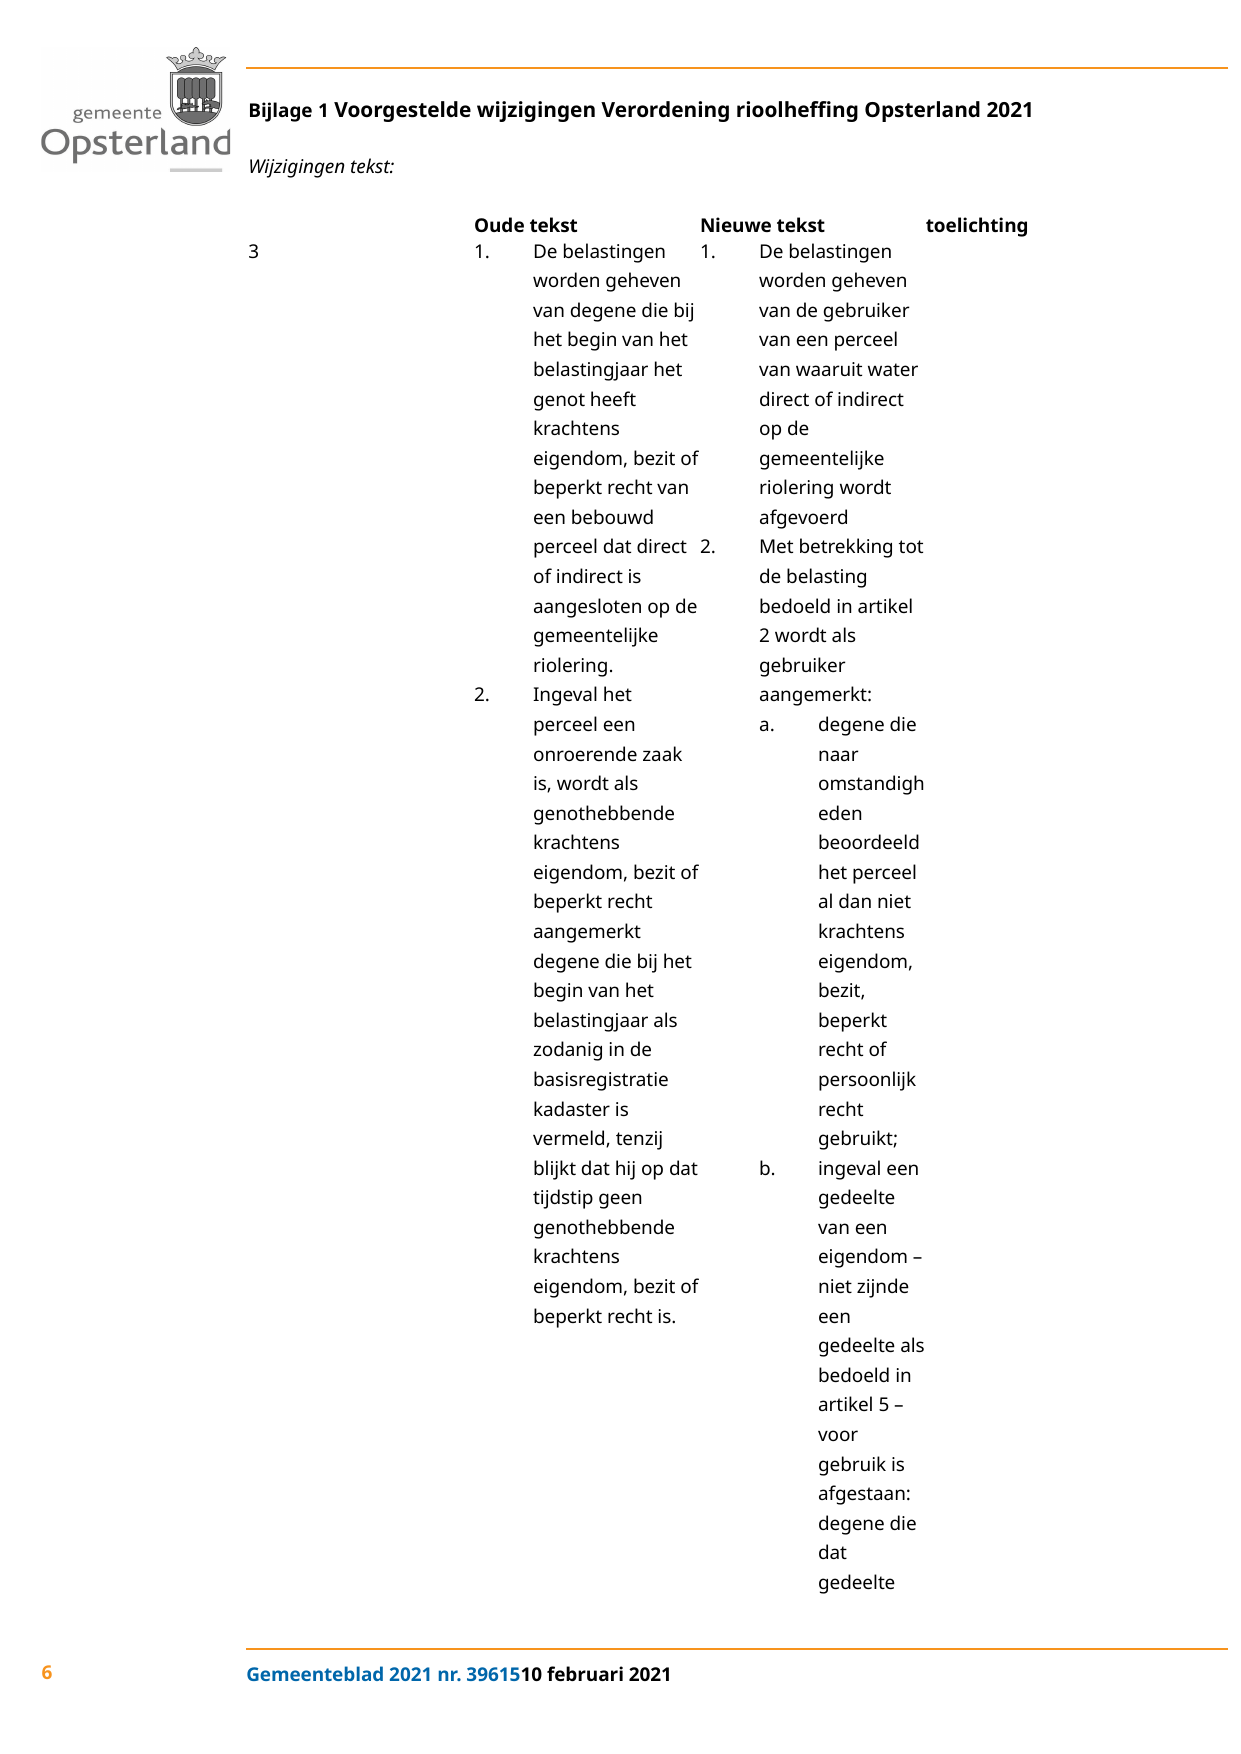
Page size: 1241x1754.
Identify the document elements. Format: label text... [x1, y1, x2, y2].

table_header toelichting [926, 212, 1152, 238]
table_cell 3 [248, 238, 474, 1595]
text Wijzigingen tekst: [248, 153, 1152, 179]
table_header Oude tekst [474, 212, 700, 238]
table_cell De belastingen worden geheven van degene die bij het begin van het belastingjaar het genot heeft krachtens eigendom, bezit of beperkt recht van een bebouwd perceel dat direct of indirect is aangesloten op de gemeentelijke riolering. Ingeval het perceel een onroerende zaak is, wordt als genothebbende krachtens eigendom, bezit of beperkt recht aangemerkt degene die bij het begin van het belastingjaar als zodanig in de basisregistratie kadaster is vermeld, tenzij blijkt dat hij op dat tijdstip geen genothebbende krachtens eigendom, bezit of beperkt recht is. [474, 238, 700, 1595]
table_header Nieuwe tekst [700, 212, 926, 238]
text Bijlage 1 Voorgestelde wijzigingen Verordening rioolheffing Opsterland 2021 [248, 95, 1152, 123]
table_cell [926, 238, 1152, 1595]
picture [41, 47, 231, 172]
table_cell De belastingen worden geheven van de gebruiker van een perceel van waaruit water direct of indirect op de gemeentelijke riolering wordt afgevoerd Met betrekking tot de belasting bedoeld in artikel 2 wordt als gebruiker aangemerkt: degene die naar omstandigheden beoordeeld het perceel al dan niet krachtens eigendom, bezit, beperkt recht of persoonlijk recht gebruikt; ingeval een gedeelte van een eigendom – niet zijnde een gedeelte als bedoeld in artikel 5 – voor gebruik is afgestaan: degene die dat gedeelte [700, 238, 926, 1595]
table_header [248, 212, 474, 238]
